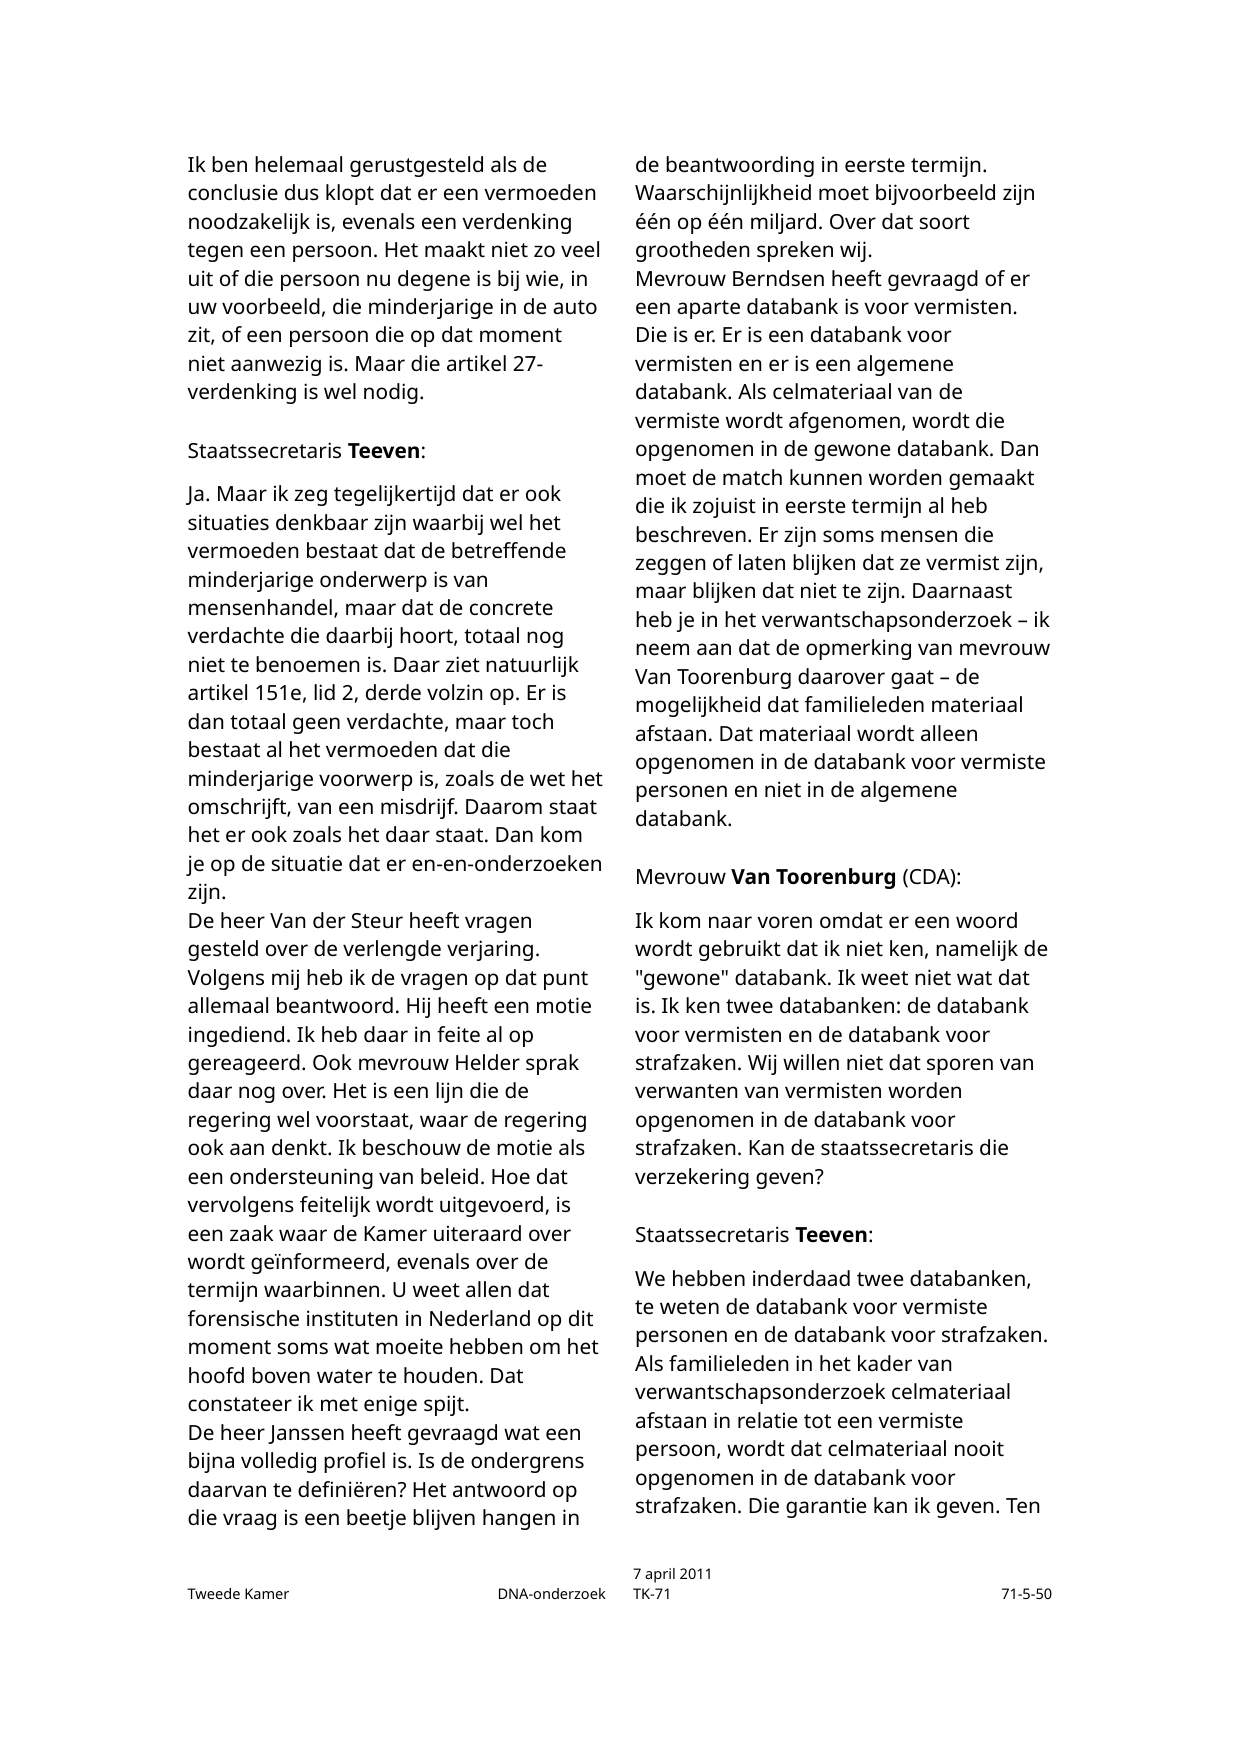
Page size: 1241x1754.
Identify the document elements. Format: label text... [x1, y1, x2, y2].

text Ik kom naar voren omdat er een woord wordt gebruikt dat ik niet ken, namelijk de "gewone" databank. Ik weet niet wat dat is. Ik ken twee databanken: de databank voor vermisten en de databank voor strafzaken. Wij willen niet dat sporen van verwanten van vermisten worden opgenomen in de databank voor strafzaken. Kan de staatssecretaris die verzekering geven? [635, 906, 1053, 1190]
text Mevrouw Van Toorenburg (CDA): [635, 862, 1053, 891]
text Mevrouw Berndsen heeft gevraagd of er een aparte databank is voor vermisten. Die is er. Er is een databank voor vermisten en er is een algemene databank. Als celmateriaal van de vermiste wordt afgenomen, wordt die opgenomen in de gewone databank. Dan moet de match kunnen worden gemaakt die ik zojuist in eerste termijn al heb beschreven. Er zijn soms mensen die zeggen of laten blijken dat ze vermist zijn, maar blijken dat niet te zijn. Daarnaast heb je in het verwantschapsonderzoek – ik neem aan dat de opmerking van mevrouw Van Toorenburg daarover gaat – de mogelijkheid dat familieleden materiaal afstaan. Dat materiaal wordt alleen opgenomen in de databank voor vermiste personen en niet in de algemene databank. [635, 264, 1053, 832]
text de beantwoording in eerste termijn. Waarschijnlijkheid moet bijvoorbeeld zijn één op één miljard. Over dat soort grootheden spreken wij. [635, 150, 1053, 264]
text Staatssecretaris Teeven: [187, 436, 605, 464]
text Staatssecretaris Teeven: [635, 1220, 1053, 1249]
text De heer Van der Steur heeft vragen gesteld over de verlengde verjaring. Volgens mij heb ik de vragen op dat punt allemaal beantwoord. Hij heeft een motie ingediend. Ik heb daar in feite al op gereageerd. Ook mevrouw Helder sprak daar nog over. Het is een lijn die de regering wel voorstaat, waar de regering ook aan denkt. Ik beschouw de motie als een ondersteuning van beleid. Hoe dat vervolgens feitelijk wordt uitgevoerd, is een zaak waar de Kamer uiteraard over wordt geïnformeerd, evenals over de termijn waarbinnen. U weet allen dat forensische instituten in Nederland op dit moment soms wat moeite hebben om het hoofd boven water te houden. Dat constateer ik met enige spijt. [187, 906, 605, 1418]
text De heer Janssen heeft gevraagd wat een bijna volledig profiel is. Is de ondergrens daarvan te definiëren? Het antwoord op die vraag is een beetje blijven hangen in [187, 1418, 605, 1532]
text We hebben inderdaad twee databanken, te weten de databank voor vermiste personen en de databank voor strafzaken. Als familieleden in het kader van verwantschapsonderzoek celmateriaal afstaan in relatie tot een vermiste persoon, wordt dat celmateriaal nooit opgenomen in de databank voor strafzaken. Die garantie kan ik geven. Ten [635, 1264, 1053, 1520]
text Ja. Maar ik zeg tegelijkertijd dat er ook situaties denkbaar zijn waarbij wel het vermoeden bestaat dat de betreffende minderjarige onderwerp is van mensenhandel, maar dat de concrete verdachte die daarbij hoort, totaal nog niet te benoemen is. Daar ziet natuurlijk artikel 151e, lid 2, derde volzin op. Er is dan totaal geen verdachte, maar toch bestaat al het vermoeden dat die minderjarige voorwerp is, zoals de wet het omschrijft, van een misdrijf. Daarom staat het er ook zoals het daar staat. Dan kom je op de situatie dat er en-en-onderzoeken zijn. [187, 479, 605, 906]
text Ik ben helemaal gerustgesteld als de conclusie dus klopt dat er een vermoeden noodzakelijk is, evenals een verdenking tegen een persoon. Het maakt niet zo veel uit of die persoon nu degene is bij wie, in uw voorbeeld, die minderjarige in de auto zit, of een persoon die op dat moment niet aanwezig is. Maar die artikel 27-verdenking is wel nodig. [187, 150, 605, 406]
